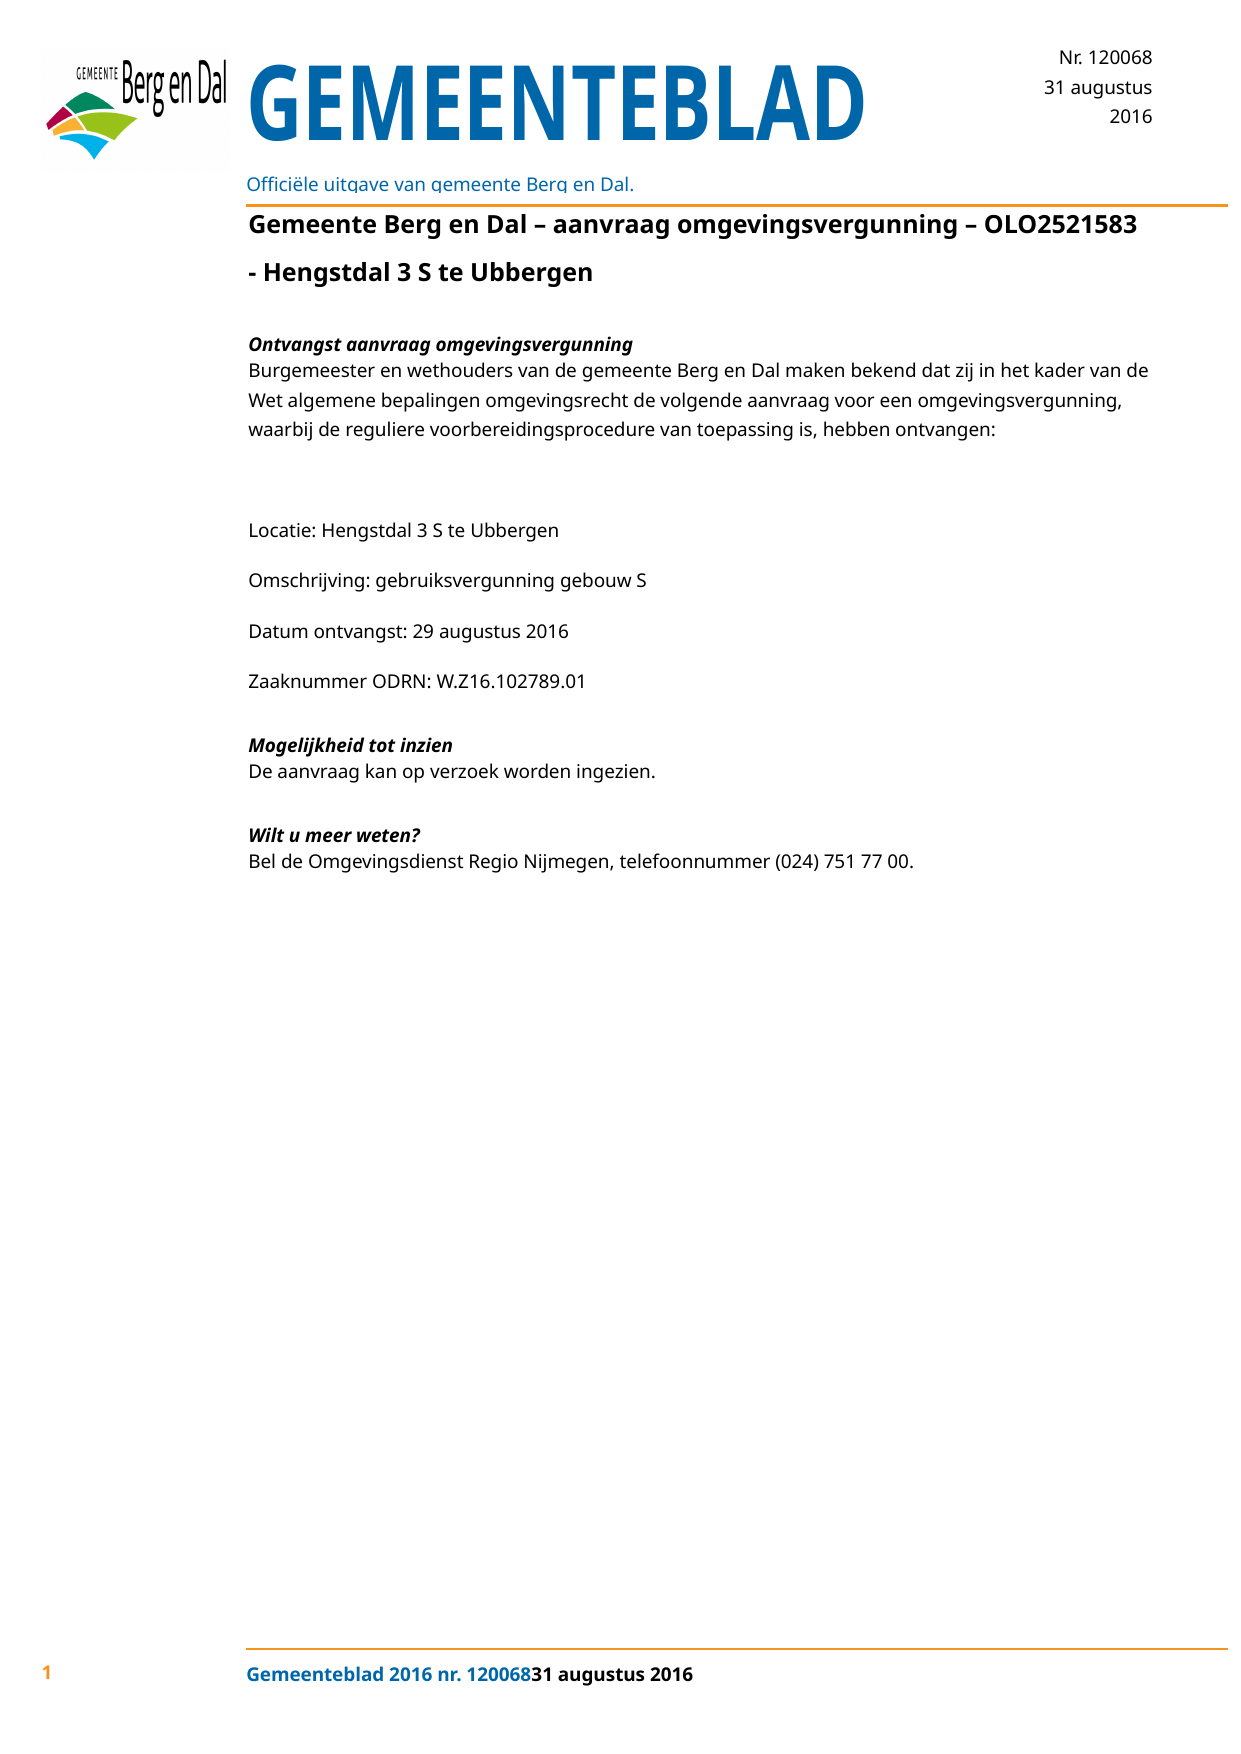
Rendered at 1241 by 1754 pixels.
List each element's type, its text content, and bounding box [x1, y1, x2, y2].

text Zaaknummer ODRN: W.Z16.102789.01 [248, 668, 1152, 694]
text Ontvangst aanvraag omgevingsvergunning [248, 331, 1152, 357]
text Burgemeester en wethouders van de gemeente Berg en Dal maken bekend dat zij in het kader van de Wet algemene bepalingen omgevingsrecht de volgende aanvraag voor een omgevingsvergunning, waarbij de reguliere voorbereidingsprocedure van toepassing is, hebben ontvangen: [248, 357, 1152, 442]
text Mogelijkheid tot inzien [248, 732, 1152, 758]
picture [41, 47, 231, 172]
text Wilt u meer weten? [248, 822, 1152, 848]
text De aanvraag kan op verzoek worden ingezien. [248, 758, 1152, 784]
text Datum ontvangst: 29 augustus 2016 [248, 618, 1152, 644]
text Locatie: Hengstdal 3 S te Ubbergen [248, 517, 1152, 543]
text Gemeente Berg en Dal – aanvraag omgevingsvergunning – OLO2521583 - Hengstdal 3 S te Ubbergen [248, 207, 1152, 288]
text Bel de Omgevingsdienst Regio Nijmegen, telefoonnummer (024) 751 77 00. [248, 848, 1152, 873]
text Omschrijving: gebruiksvergunning gebouw S [248, 568, 1152, 593]
